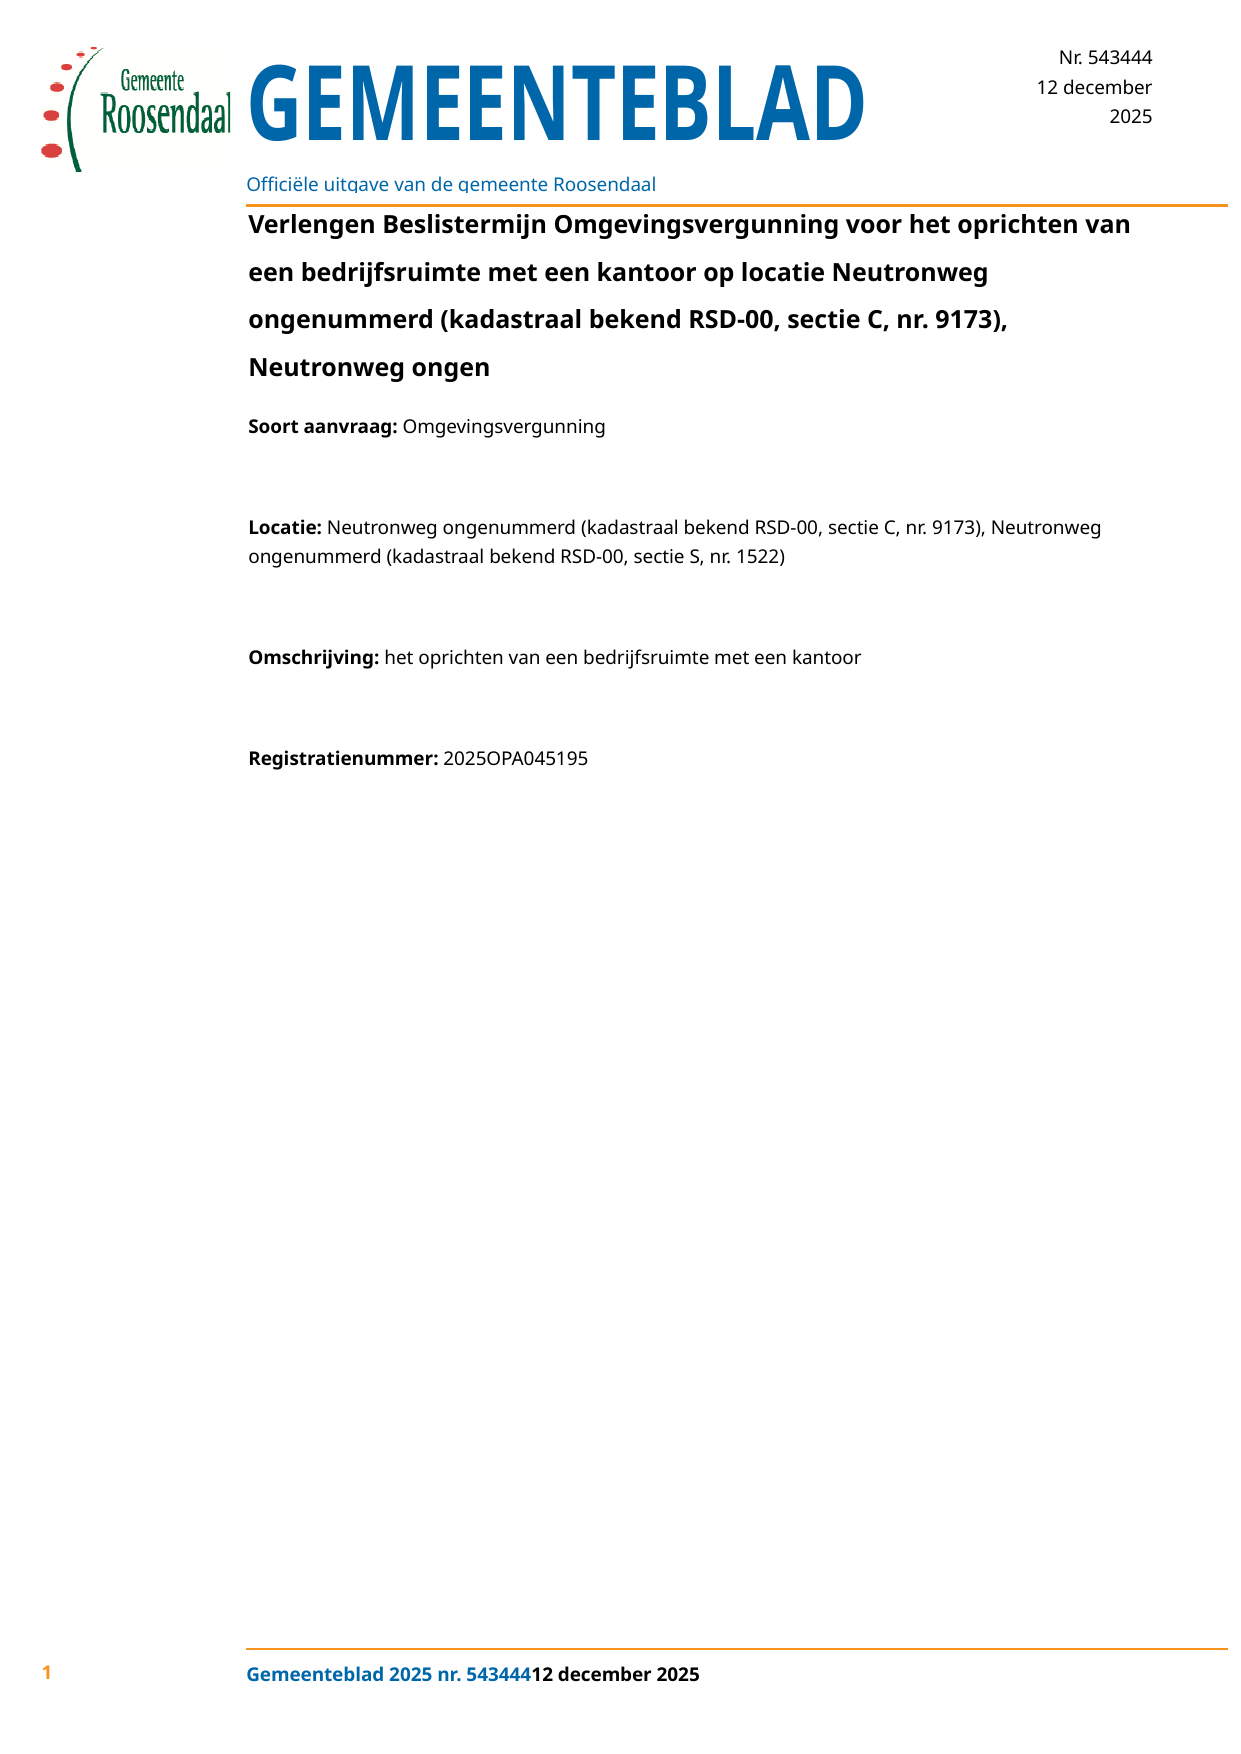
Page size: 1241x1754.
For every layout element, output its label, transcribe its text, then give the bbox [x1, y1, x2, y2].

text Soort aanvraag: Omgevingsvergunning [248, 413, 1152, 439]
text Omschrijving: het oprichten van een bedrijfsruimte met een kantoor [248, 644, 1152, 670]
text Locatie: Neutronweg ongenummerd (kadastraal bekend RSD-00, sectie C, nr. 9173), Neutronweg ongenummerd (kadastraal bekend RSD-00, sectie S, nr. 1522) [248, 514, 1152, 569]
text Registratienummer: 2025OPA045195 [248, 745, 1152, 771]
text Verlengen Beslistermijn Omgevingsvergunning voor het oprichten van een bedrijfsruimte met een kantoor op locatie Neutronweg ongenummerd (kadastraal bekend RSD-00, sectie C, nr. 9173), Neutronweg ongen [248, 207, 1152, 384]
picture [41, 47, 231, 172]
